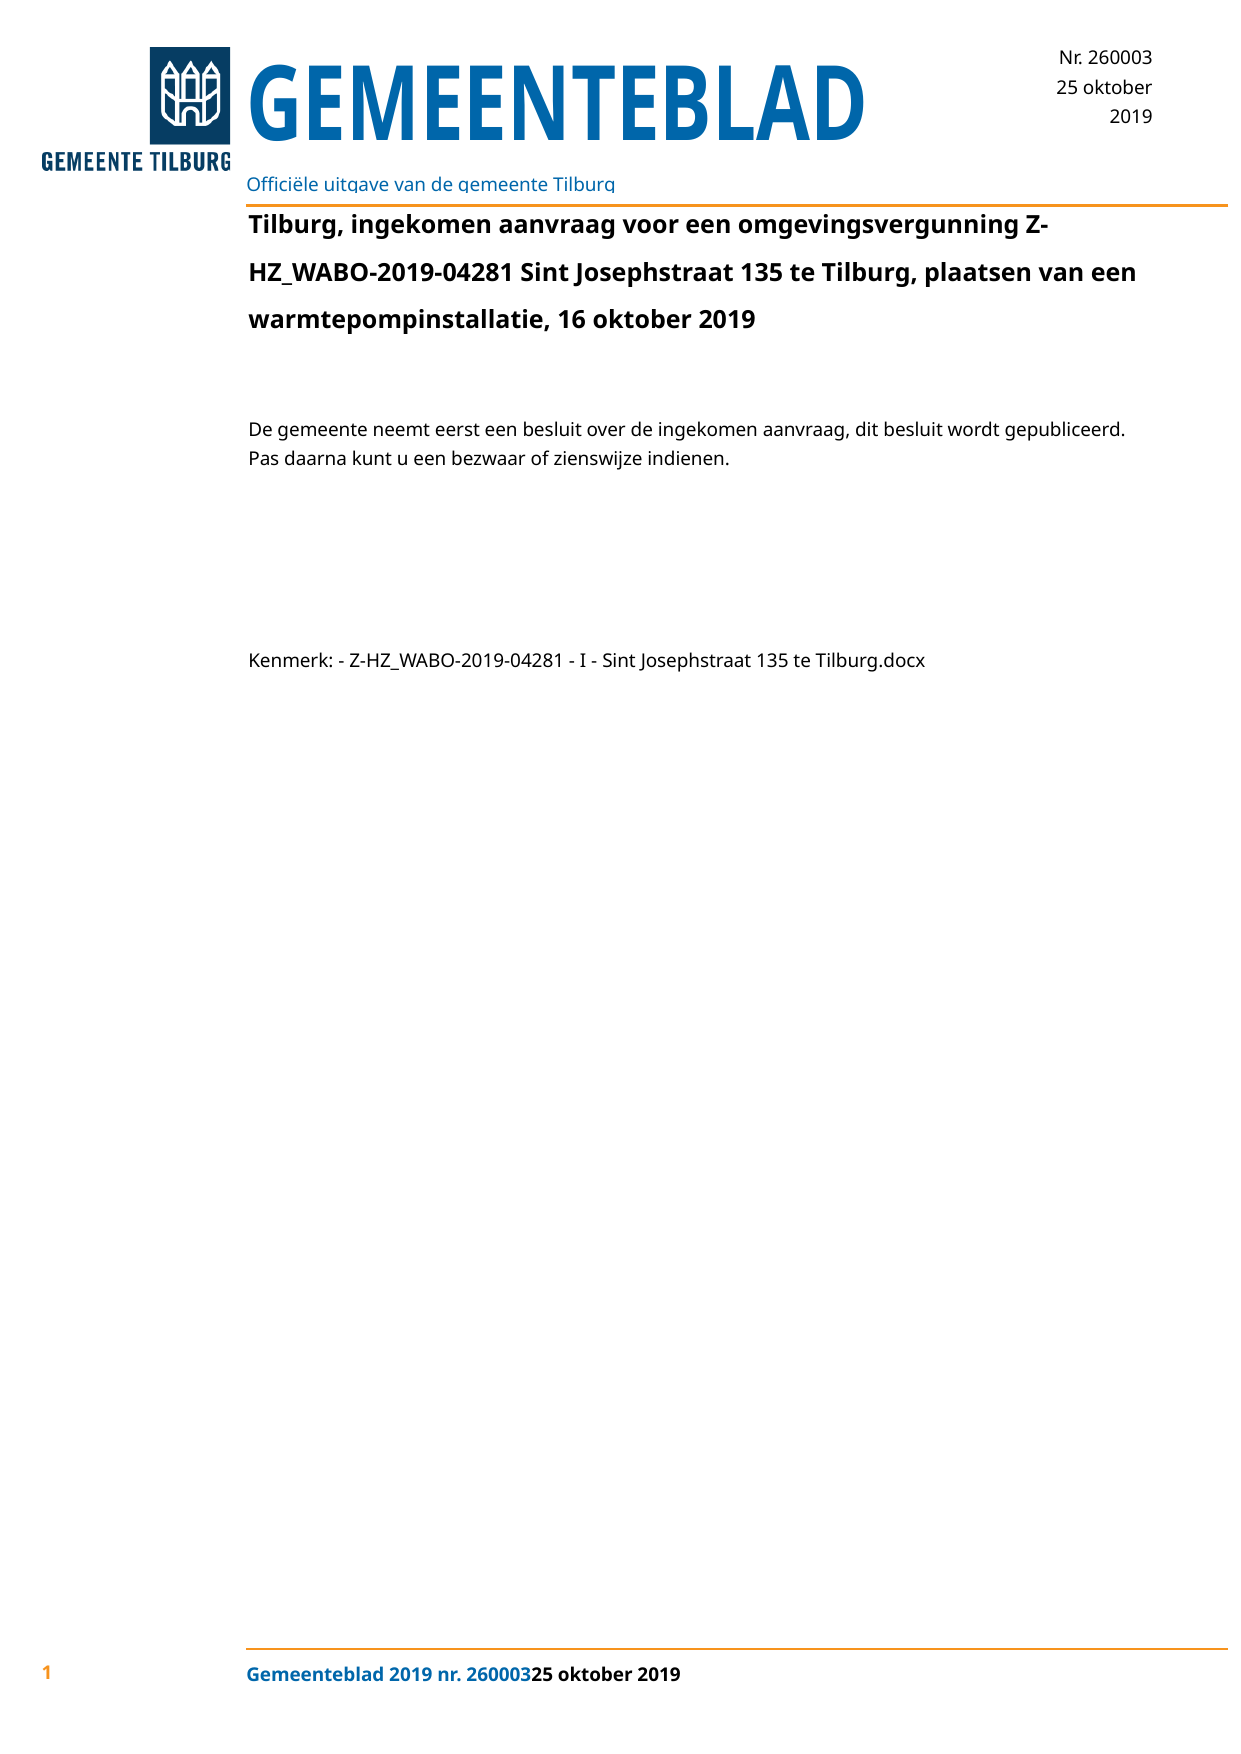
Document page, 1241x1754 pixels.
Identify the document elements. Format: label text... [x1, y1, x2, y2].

text De gemeente neemt eerst een besluit over de ingekomen aanvraag, dit besluit wordt gepubliceerd. Pas daarna kunt u een bezwaar of zienswijze indienen. [248, 416, 1152, 471]
text Kenmerk: - Z-HZ_WABO-2019-04281 - I - Sint Josephstraat 135 te Tilburg.docx [248, 647, 1152, 673]
picture [41, 47, 231, 172]
text Tilburg, ingekomen aanvraag voor een omgevingsvergunning Z-HZ_WABO-2019-04281 Sint Josephstraat 135 te Tilburg, plaatsen van een warmtepompinstallatie, 16 oktober 2019 [248, 207, 1152, 336]
